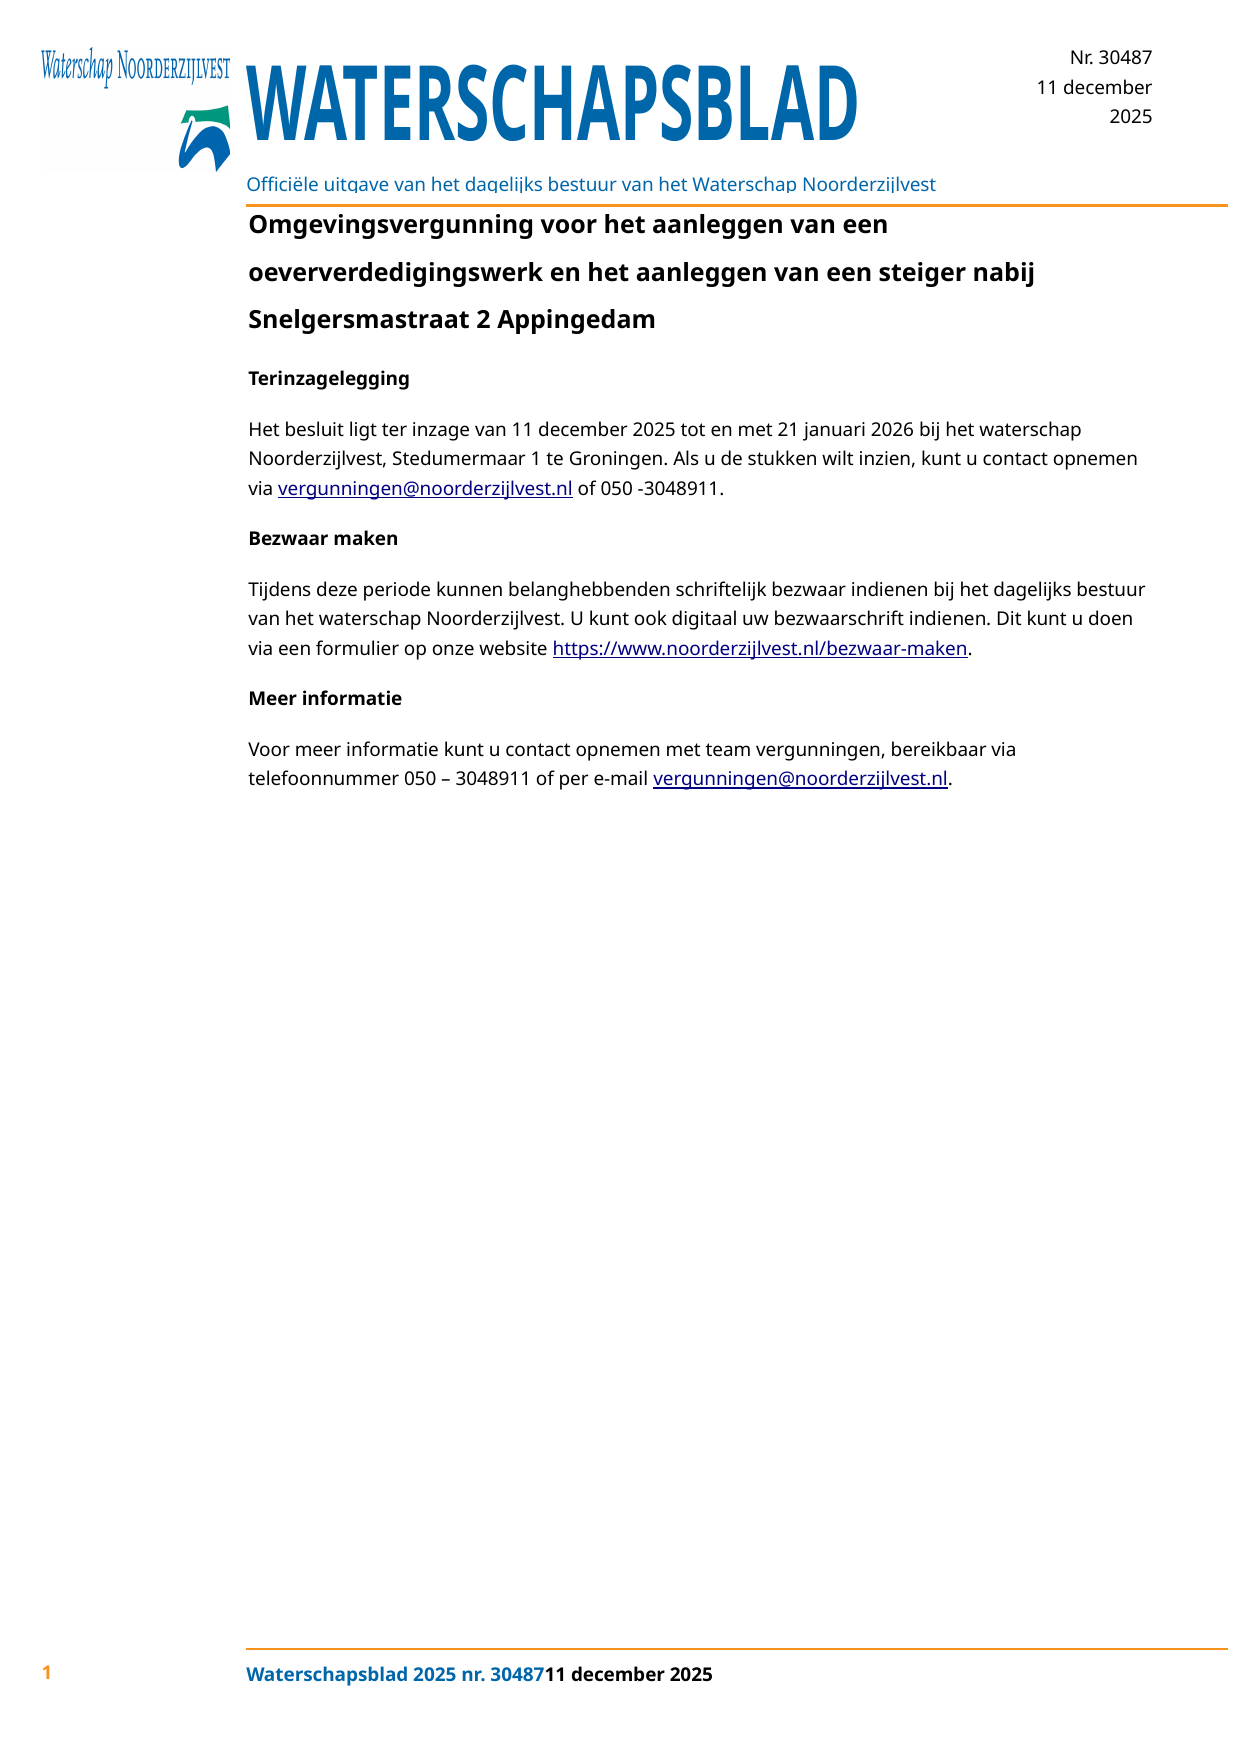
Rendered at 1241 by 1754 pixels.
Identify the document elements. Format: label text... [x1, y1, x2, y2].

text Terinzagelegging [248, 366, 1152, 391]
text Omgevingsvergunning voor het aanleggen van een oeververdedigingswerk en het aanleggen van een steiger nabij Snelgersmastraat 2 Appingedam [248, 207, 1152, 336]
text Bezwaar maken [248, 526, 1152, 551]
text Tijdens deze periode kunnen belanghebbenden schriftelijk bezwaar indienen bij het dagelijks bestuur van het waterschap Noorderzijlvest. U kunt ook digitaal uw bezwaarschrift indienen. Dit kunt u doen via een formulier op onze website https://www.noorderzijlvest.nl/bezwaar-maken. [248, 576, 1152, 661]
picture [41, 47, 231, 172]
text Meer informatie [248, 686, 1152, 711]
text Voor meer informatie kunt u contact opnemen met team vergunningen, bereikbaar via telefoonnummer 050 – 3048911 of per e-mail vergunningen@noorderzijlvest.nl. [248, 736, 1152, 791]
text Het besluit ligt ter inzage van 11 december 2025 tot en met 21 januari 2026 bij het waterschap Noorderzijlvest, Stedumermaar 1 te Groningen. Als u de stukken wilt inzien, kunt u contact opnemen via vergunningen@noorderzijlvest.nl of 050 -3048911. [248, 416, 1152, 501]
